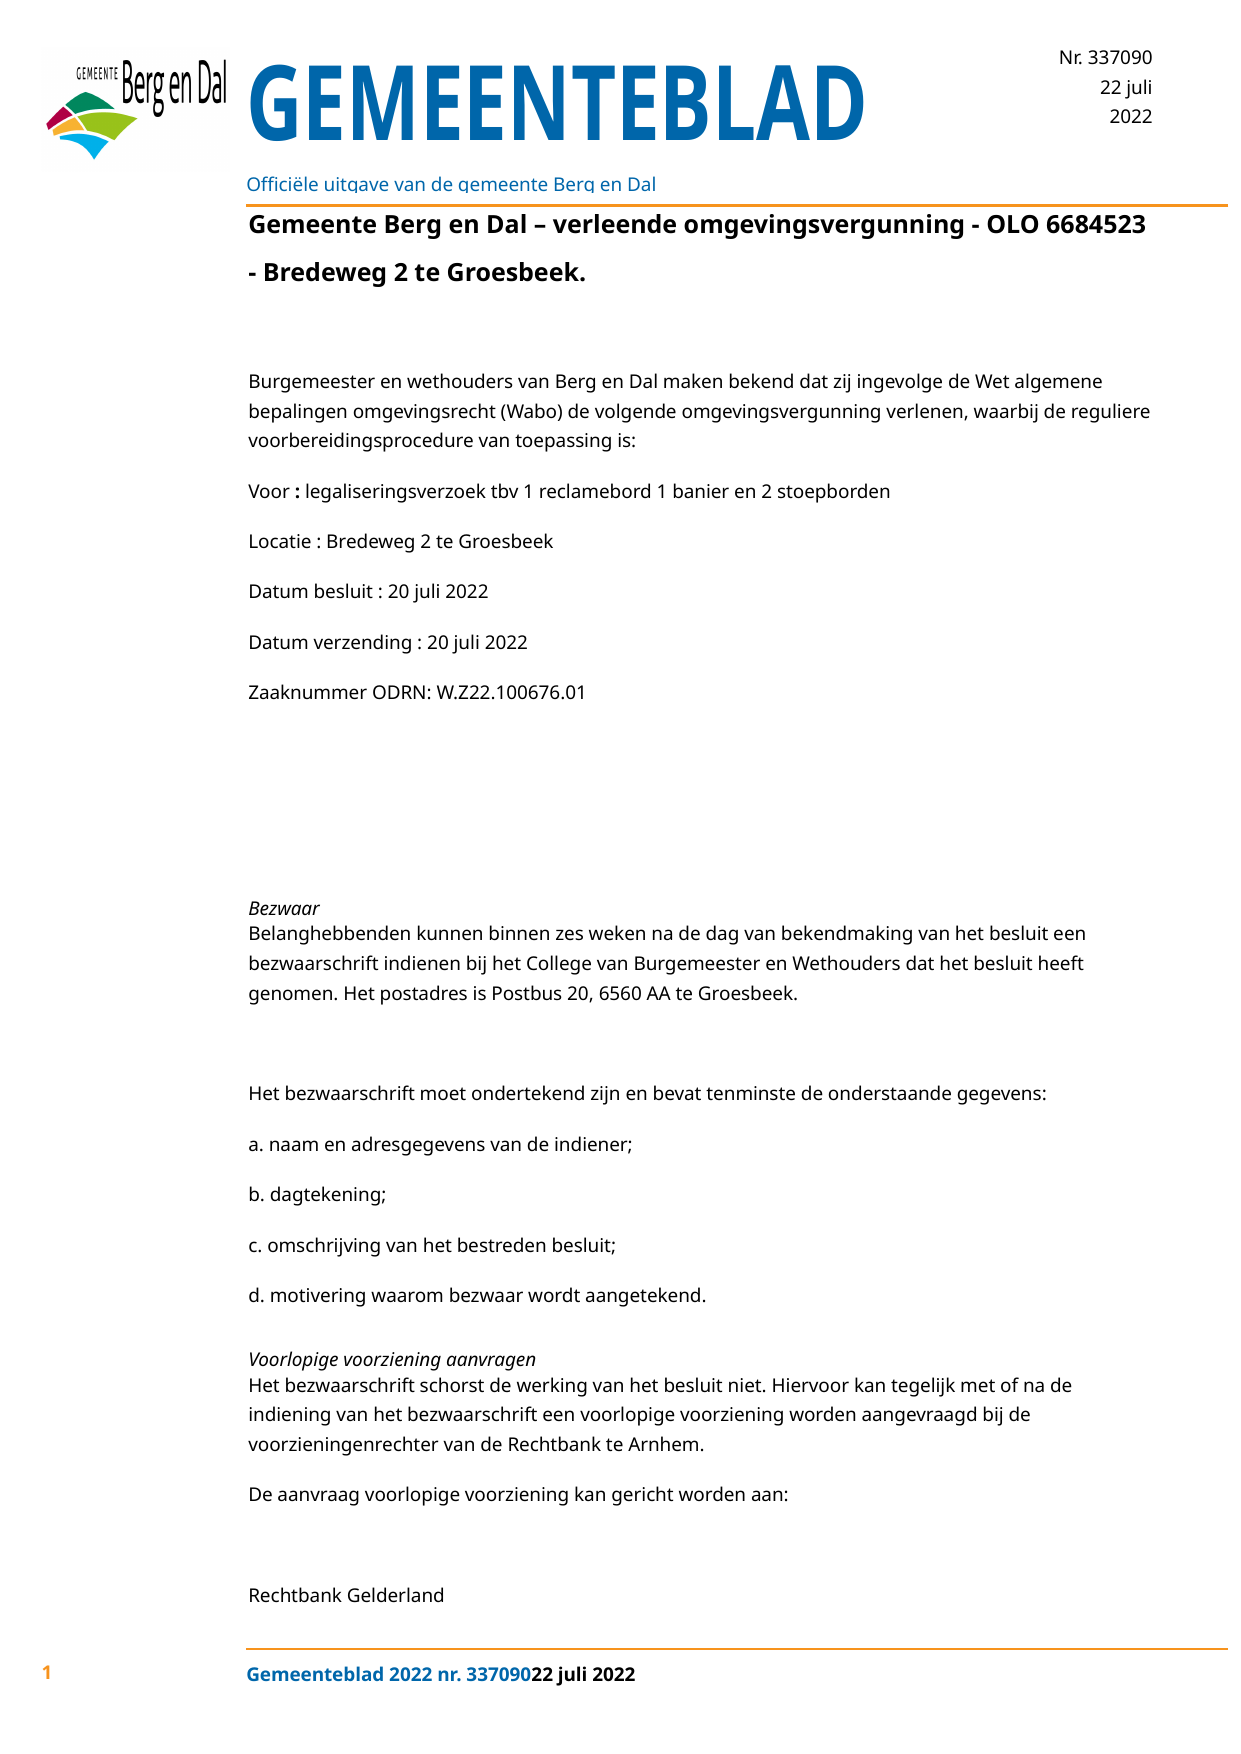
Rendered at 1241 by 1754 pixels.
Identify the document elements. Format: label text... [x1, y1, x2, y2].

text Burgemeester en wethouders van Berg en Dal maken bekend dat zij ingevolge de Wet algemene bepalingen omgevingsrecht (Wabo) de volgende omgevingsvergunning verlenen, waarbij de reguliere voorbereidingsprocedure van toepassing is: [248, 368, 1152, 453]
text Datum besluit : 20 juli 2022 [248, 579, 1152, 604]
text Datum verzending : 20 juli 2022 [248, 629, 1152, 655]
text Rechtbank Gelderland [248, 1582, 1152, 1608]
text Voorlopige voorziening aanvragen [248, 1346, 1152, 1372]
text De aanvraag voorlopige voorziening kan gericht worden aan: [248, 1481, 1152, 1507]
text b. dagtekening; [248, 1181, 1152, 1207]
text Locatie : Bredeweg 2 te Groesbeek [248, 528, 1152, 554]
text Voor : legaliseringsverzoek tbv 1 reclamebord 1 banier en 2 stoepborden [248, 478, 1152, 504]
text Het bezwaarschrift schorst de werking van het besluit niet. Hiervoor kan tegelijk met of na de indiening van het bezwaarschrift een voorlopige voorziening worden aangevraagd bij de voorzieningenrechter van de Rechtbank te Arnhem. [248, 1372, 1152, 1457]
text c. omschrijving van het bestreden besluit; [248, 1232, 1152, 1257]
text Belanghebbenden kunnen binnen zes weken na de dag van bekendmaking van het besluit een bezwaarschrift indienen bij het College van Burgemeester en Wethouders dat het besluit heeft genomen. Het postadres is Postbus 20, 6560 AA te Groesbeek. [248, 921, 1152, 1005]
text Bezwaar [248, 895, 1152, 921]
text a. naam en adresgegevens van de indiener; [248, 1131, 1152, 1157]
text d. motivering waarom bezwaar wordt aangetekend. [248, 1282, 1152, 1308]
picture [41, 47, 231, 172]
text Zaaknummer ODRN: W.Z22.100676.01 [248, 679, 1152, 705]
text Gemeente Berg en Dal – verleende omgevingsvergunning - OLO 6684523 - Bredeweg 2 te Groesbeek. [248, 207, 1152, 288]
text Het bezwaarschrift moet ondertekend zijn en bevat tenminste de onderstaande gegevens: [248, 1081, 1152, 1106]
